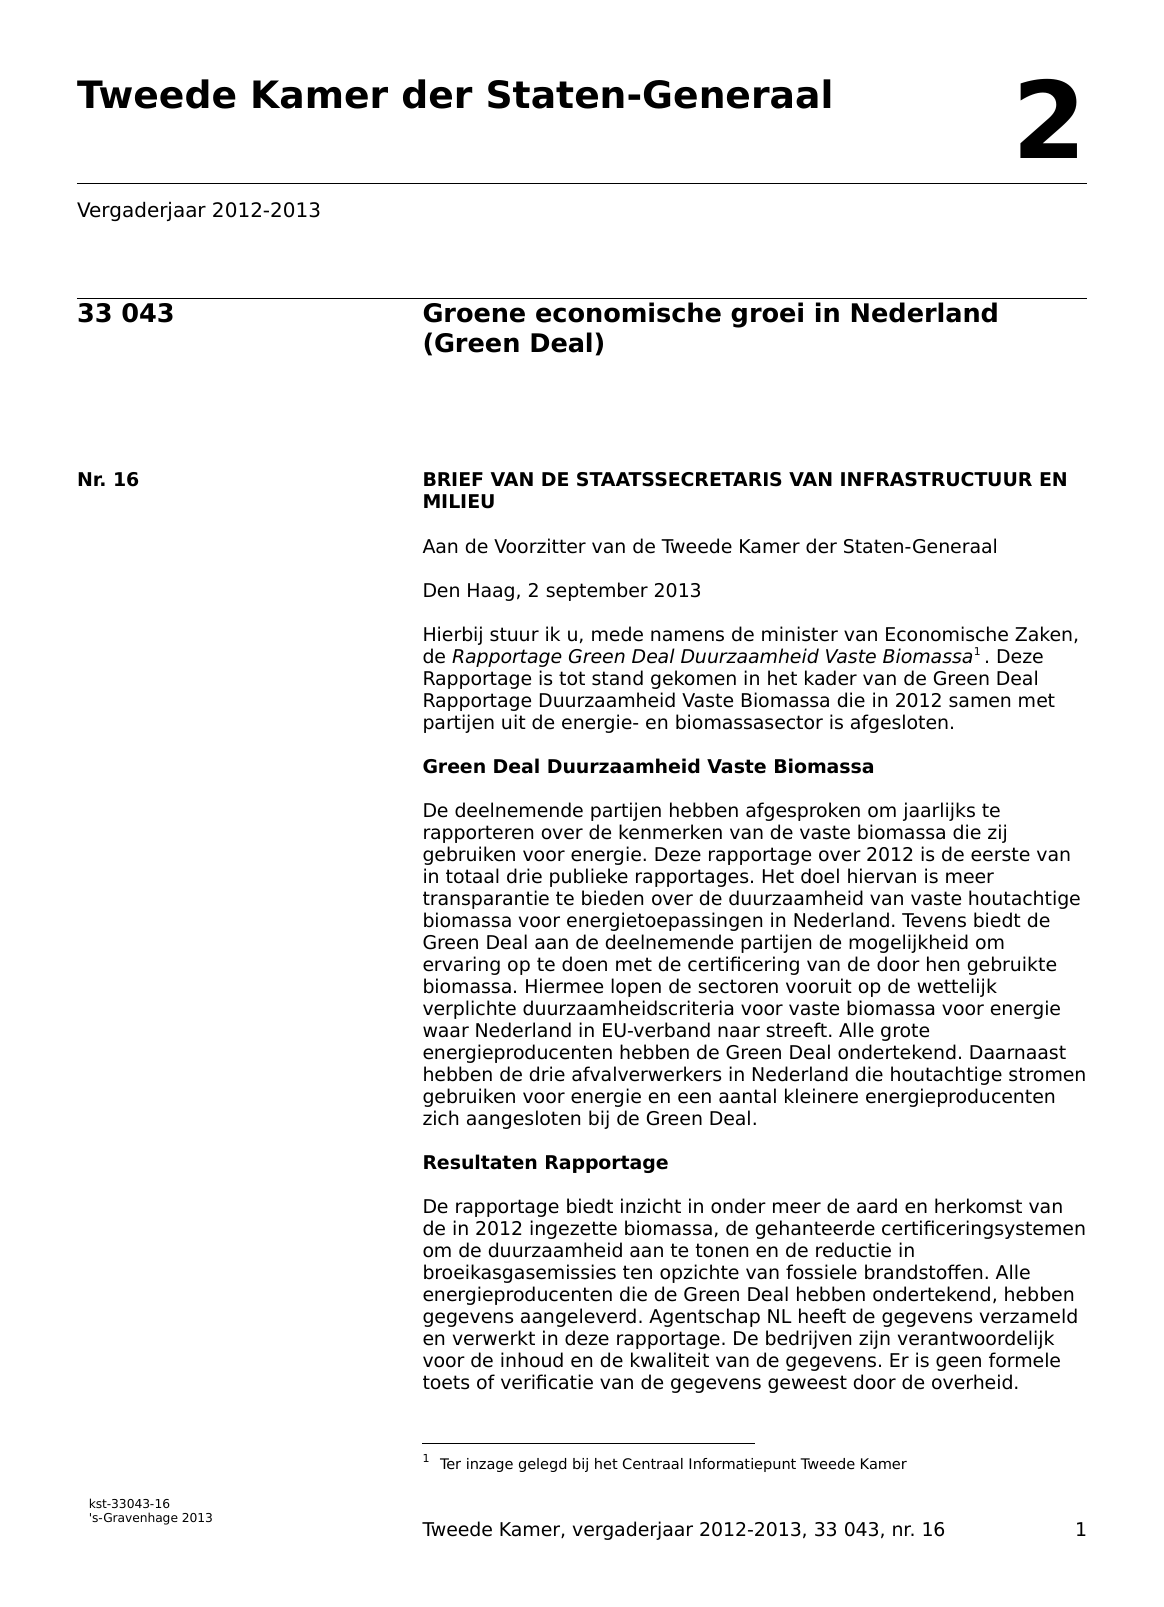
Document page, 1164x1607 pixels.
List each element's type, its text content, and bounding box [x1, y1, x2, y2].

text Den Haag, 2 september 2013 [422, 580, 1087, 602]
subtitle Resultaten Rapportage [422, 1152, 1087, 1174]
text Hierbij stuur ik u, mede namens de minister van Economische Zaken, de Rapportage Green Deal Duurzaamheid Vaste Biomassa. Deze Rapportage is tot stand gekomen in het kader van de Green Deal Rapportage Duurzaamheid Vaste Biomassa die in 2012 samen met partijen uit de energie- en biomassasector is afgesloten. [422, 624, 1087, 734]
subtitle Nr. 16 BRIEF VAN DE STAATSSECRETARIS VAN INFRASTRUCTUUR EN MILIEU [77, 469, 1087, 513]
text De deelnemende partijen hebben afgesproken om jaarlijks te rapporteren over de kenmerken van de vaste biomassa die zij gebruiken voor energie. Deze rapportage over 2012 is de eerste van in totaal drie publieke rapportages. Het doel hiervan is meer transparantie te bieden over de duurzaamheid van vaste houtachtige biomassa voor energietoepassingen in Nederland. Tevens biedt de Green Deal aan de deelnemende partijen de mogelijkheid om ervaring op te doen met de certificering van de door hen gebruikte biomassa. Hiermee lopen de sectoren vooruit op de wettelijk verplichte duurzaamheidscriteria voor vaste biomassa voor energie waar Nederland in EU-verband naar streeft. Alle grote energieproducenten hebben de Green Deal ondertekend. Daarnaast hebben de drie afvalverwerkers in Nederland die houtachtige stromen gebruiken voor energie en een aantal kleinere energieproducenten zich aangesloten bij de Green Deal. [422, 800, 1087, 1130]
text Ter inzage gelegd bij het Centraal Informatiepunt Tweede Kamer [422, 1452, 1087, 1474]
text Aan de Voorzitter van de Tweede Kamer der Staten-Generaal [422, 536, 1087, 557]
text kst-33043-16 [88, 1497, 323, 1511]
table_header Tweede Kamer der Staten-Generaal [77, 59, 886, 183]
table_cell Vergaderjaar 2012-2013 [77, 184, 1087, 298]
text 's-Gravenhage 2013 [88, 1511, 323, 1525]
table_header 2 [886, 59, 1087, 183]
subtitle Green Deal Duurzaamheid Vaste Biomassa [422, 756, 1087, 778]
text De rapportage biedt inzicht in onder meer de aard en herkomst van de in 2012 ingezette biomassa, de gehanteerde certificeringsystemen om de duurzaamheid aan te tonen en de reductie in broeikasgasemissies ten opzichte van fossiele brandstoffen. Alle energieproducenten die de Green Deal hebben ondertekend, hebben gegevens aangeleverd. Agentschap NL heeft de gegevens verzameld en verwerkt in deze rapportage. De bedrijven zijn verantwoordelijk voor de inhoud en de kwaliteit van de gegevens. Er is geen formele toets of verificatie van de gegevens geweest door de overheid. [422, 1196, 1087, 1394]
subtitle 33 043 Groene economische groei in Nederland (Green Deal) [77, 299, 1087, 358]
